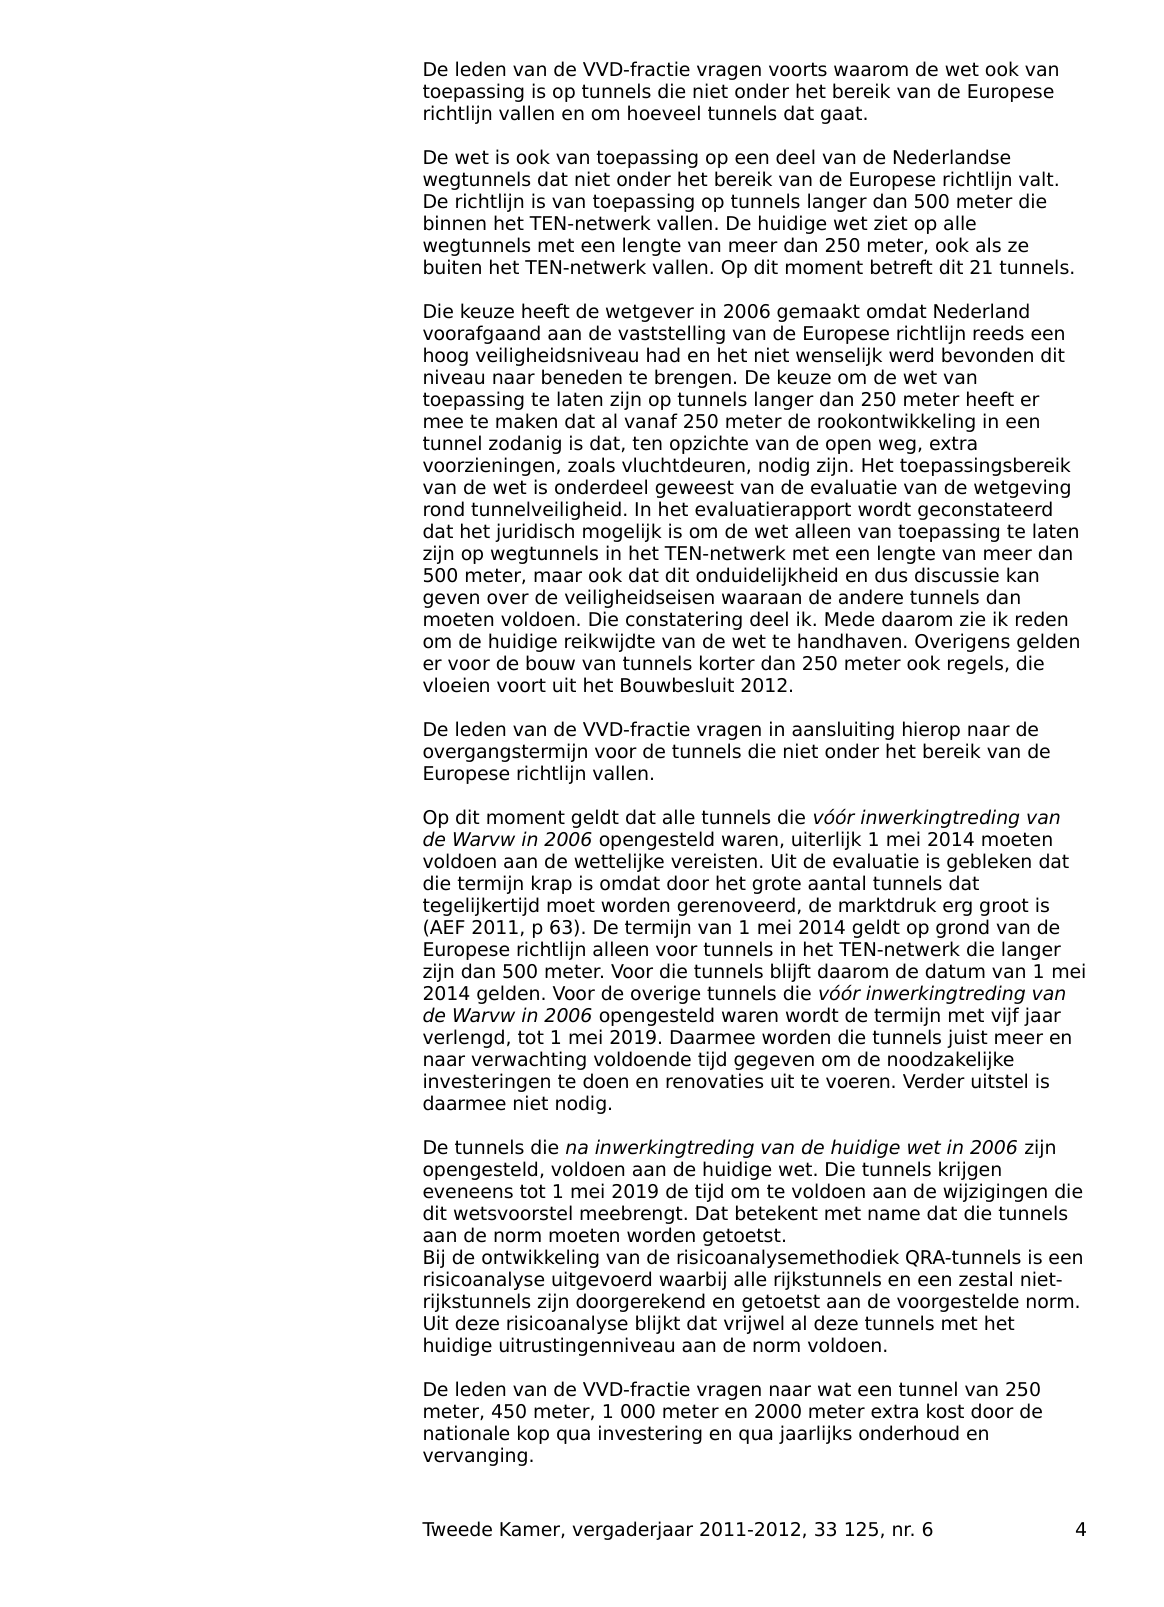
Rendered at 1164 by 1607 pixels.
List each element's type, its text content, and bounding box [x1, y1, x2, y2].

text Die keuze heeft de wetgever in 2006 gemaakt omdat Nederland voorafgaand aan de vaststelling van de Europese richtlijn reeds een hoog veiligheidsniveau had en het niet wenselijk werd bevonden dit niveau naar beneden te brengen. De keuze om de wet van toepassing te laten zijn op tunnels langer dan 250 meter heeft er mee te maken dat al vanaf 250 meter de rookontwikkeling in een tunnel zodanig is dat, ten opzichte van de open weg, extra voorzieningen, zoals vluchtdeuren, nodig zijn. Het toepassingsbereik van de wet is onderdeel geweest van de evaluatie van de wetgeving rond tunnelveiligheid. In het evaluatierapport wordt geconstateerd dat het juridisch mogelijk is om de wet alleen van toepassing te laten zijn op wegtunnels in het TEN-netwerk met een lengte van meer dan 500 meter, maar ook dat dit onduidelijkheid en dus discussie kan geven over de veiligheidseisen waaraan de andere tunnels dan moeten voldoen. Die constatering deel ik. Mede daarom zie ik reden om de huidige reikwijdte van de wet te handhaven. Overigens gelden er voor de bouw van tunnels korter dan 250 meter ook regels, die vloeien voort uit het Bouwbesluit 2012. [422, 301, 1087, 697]
text Op dit moment geldt dat alle tunnels die vóór inwerkingtreding van de Warvw in 2006 opengesteld waren, uiterlijk 1 mei 2014 moeten voldoen aan de wettelijke vereisten. Uit de evaluatie is gebleken dat die termijn krap is omdat door het grote aantal tunnels dat tegelijkertijd moet worden gerenoveerd, de marktdruk erg groot is (AEF 2011, p 63). De termijn van 1 mei 2014 geldt op grond van de Europese richtlijn alleen voor tunnels in het TEN-netwerk die langer zijn dan 500 meter. Voor die tunnels blijft daarom de datum van 1 mei 2014 gelden. Voor de overige tunnels die vóór inwerkingtreding van de Warvw in 2006 opengesteld waren wordt de termijn met vijf jaar verlengd, tot 1 mei 2019. Daarmee worden die tunnels juist meer en naar verwachting voldoende tijd gegeven om de noodzakelijke investeringen te doen en renovaties uit te voeren. Verder uitstel is daarmee niet nodig. [422, 807, 1087, 1115]
text De tunnels die na inwerkingtreding van de huidige wet in 2006 zijn opengesteld, voldoen aan de huidige wet. Die tunnels krijgen eveneens tot 1 mei 2019 de tijd om te voldoen aan de wijzigingen die dit wetsvoorstel meebrengt. Dat betekent met name dat die tunnels aan de norm moeten worden getoetst. [422, 1137, 1087, 1247]
text De leden van de VVD-fractie vragen naar wat een tunnel van 250 meter, 450 meter, 1 000 meter en 2000 meter extra kost door de nationale kop qua investering en qua jaarlijks onderhoud en vervanging. [422, 1379, 1087, 1467]
text De wet is ook van toepassing op een deel van de Nederlandse wegtunnels dat niet onder het bereik van de Europese richtlijn valt. De richtlijn is van toepassing op tunnels langer dan 500 meter die binnen het TEN-netwerk vallen. De huidige wet ziet op alle wegtunnels met een lengte van meer dan 250 meter, ook als ze buiten het TEN-netwerk vallen. Op dit moment betreft dit 21 tunnels. [422, 147, 1087, 279]
text De leden van de VVD-fractie vragen voorts waarom de wet ook van toepassing is op tunnels die niet onder het bereik van de Europese richtlijn vallen en om hoeveel tunnels dat gaat. [422, 59, 1087, 125]
text Bij de ontwikkeling van de risicoanalysemethodiek QRA-tunnels is een risicoanalyse uitgevoerd waarbij alle rijkstunnels en een zestal niet-rijkstunnels zijn doorgerekend en getoetst aan de voorgestelde norm. Uit deze risicoanalyse blijkt dat vrijwel al deze tunnels met het huidige uitrustingenniveau aan de norm voldoen. [422, 1247, 1087, 1357]
text De leden van de VVD-fractie vragen in aansluiting hierop naar de overgangstermijn voor de tunnels die niet onder het bereik van de Europese richtlijn vallen. [422, 719, 1087, 785]
